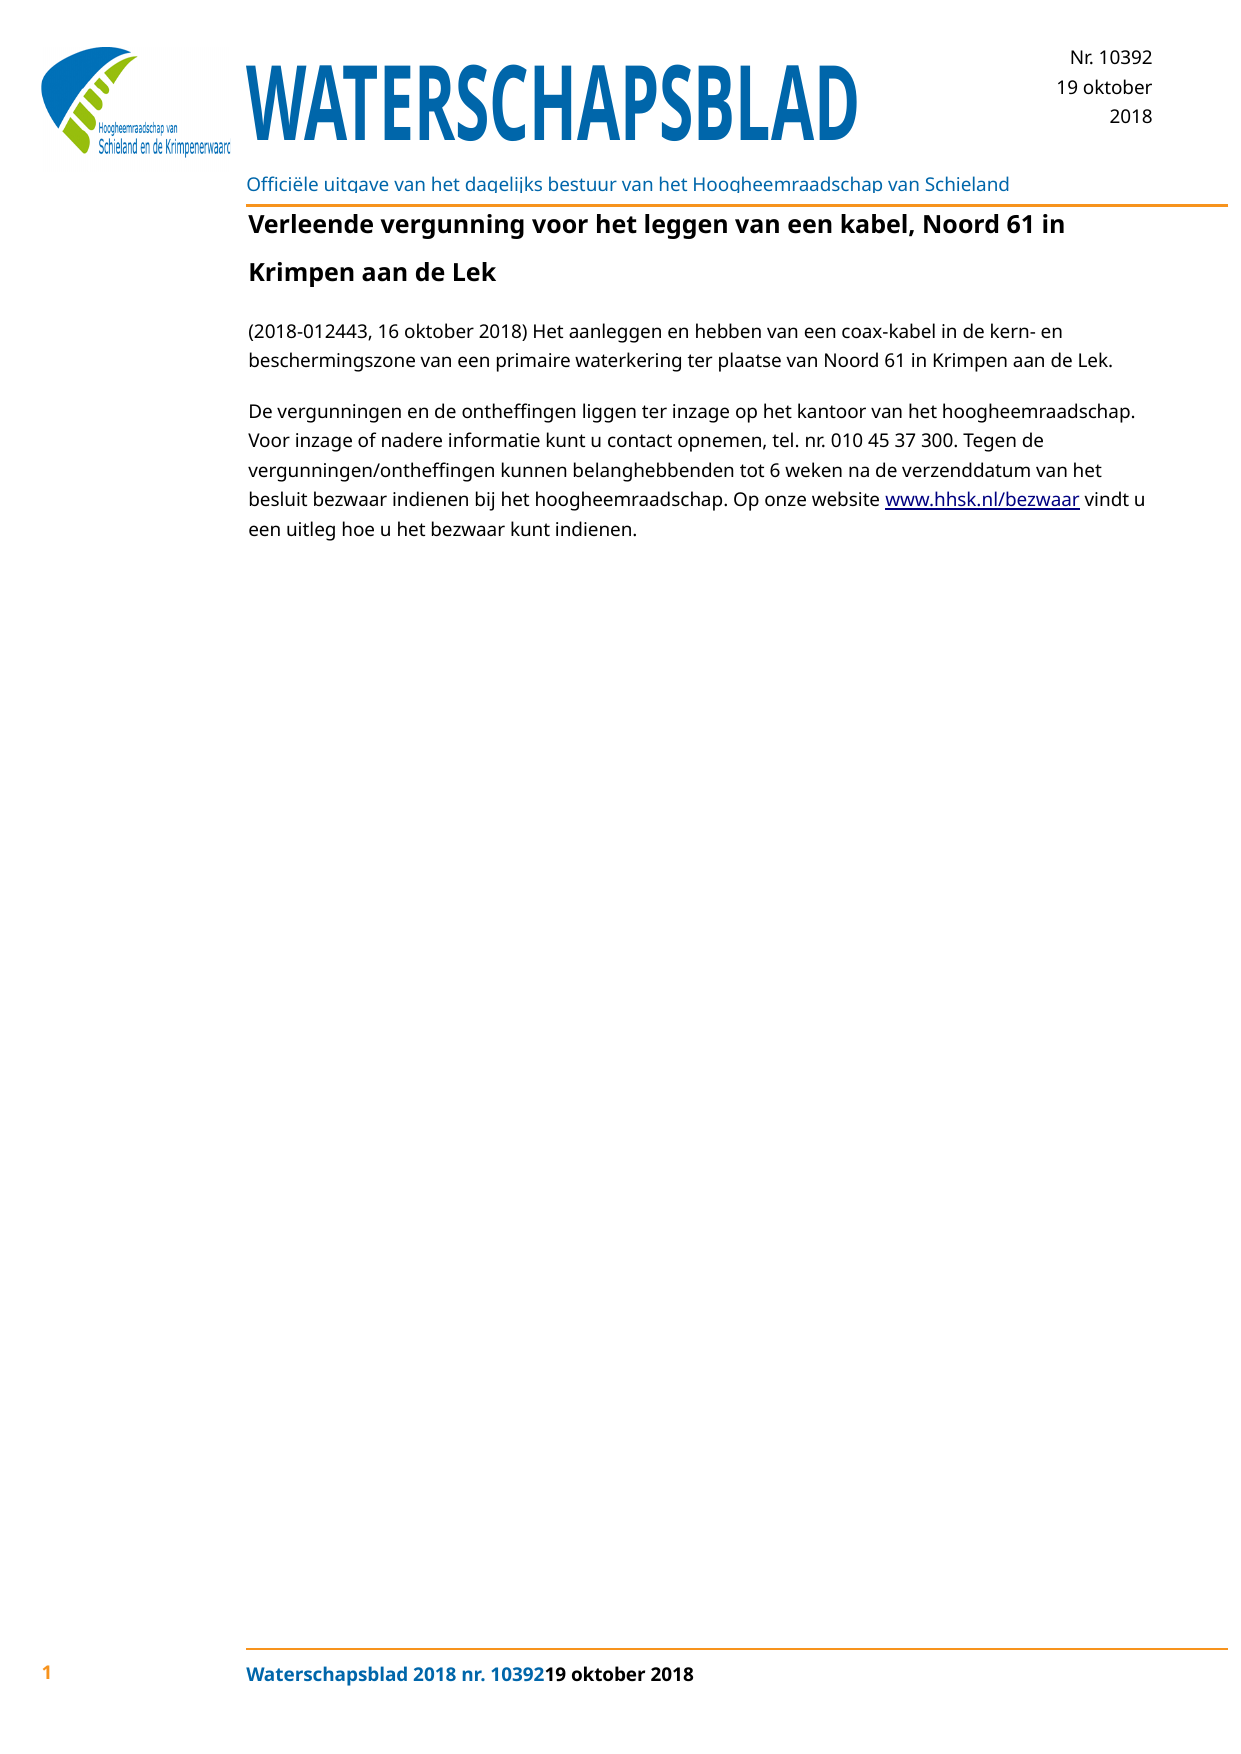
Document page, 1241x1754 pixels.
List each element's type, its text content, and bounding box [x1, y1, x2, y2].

text Verleende vergunning voor het leggen van een kabel, Noord 61 in Krimpen aan de Lek [248, 207, 1152, 288]
picture [41, 47, 231, 172]
text (2018-012443, 16 oktober 2018) Het aanleggen en hebben van een coax-kabel in de kern- en beschermingszone van een primaire waterkering ter plaatse van Noord 61 in Krimpen aan de Lek. [248, 318, 1152, 373]
text De vergunningen en de ontheffingen liggen ter inzage op het kantoor van het hoogheemraadschap. Voor inzage of nadere informatie kunt u contact opnemen, tel. nr. 010 45 37 300. Tegen de vergunningen/ontheffingen kunnen belanghebbenden tot 6 weken na de verzenddatum van het besluit bezwaar indienen bij het hoogheemraadschap. Op onze website www.hhsk.nl/bezwaar vindt u een uitleg hoe u het bezwaar kunt indienen. [248, 398, 1152, 542]
